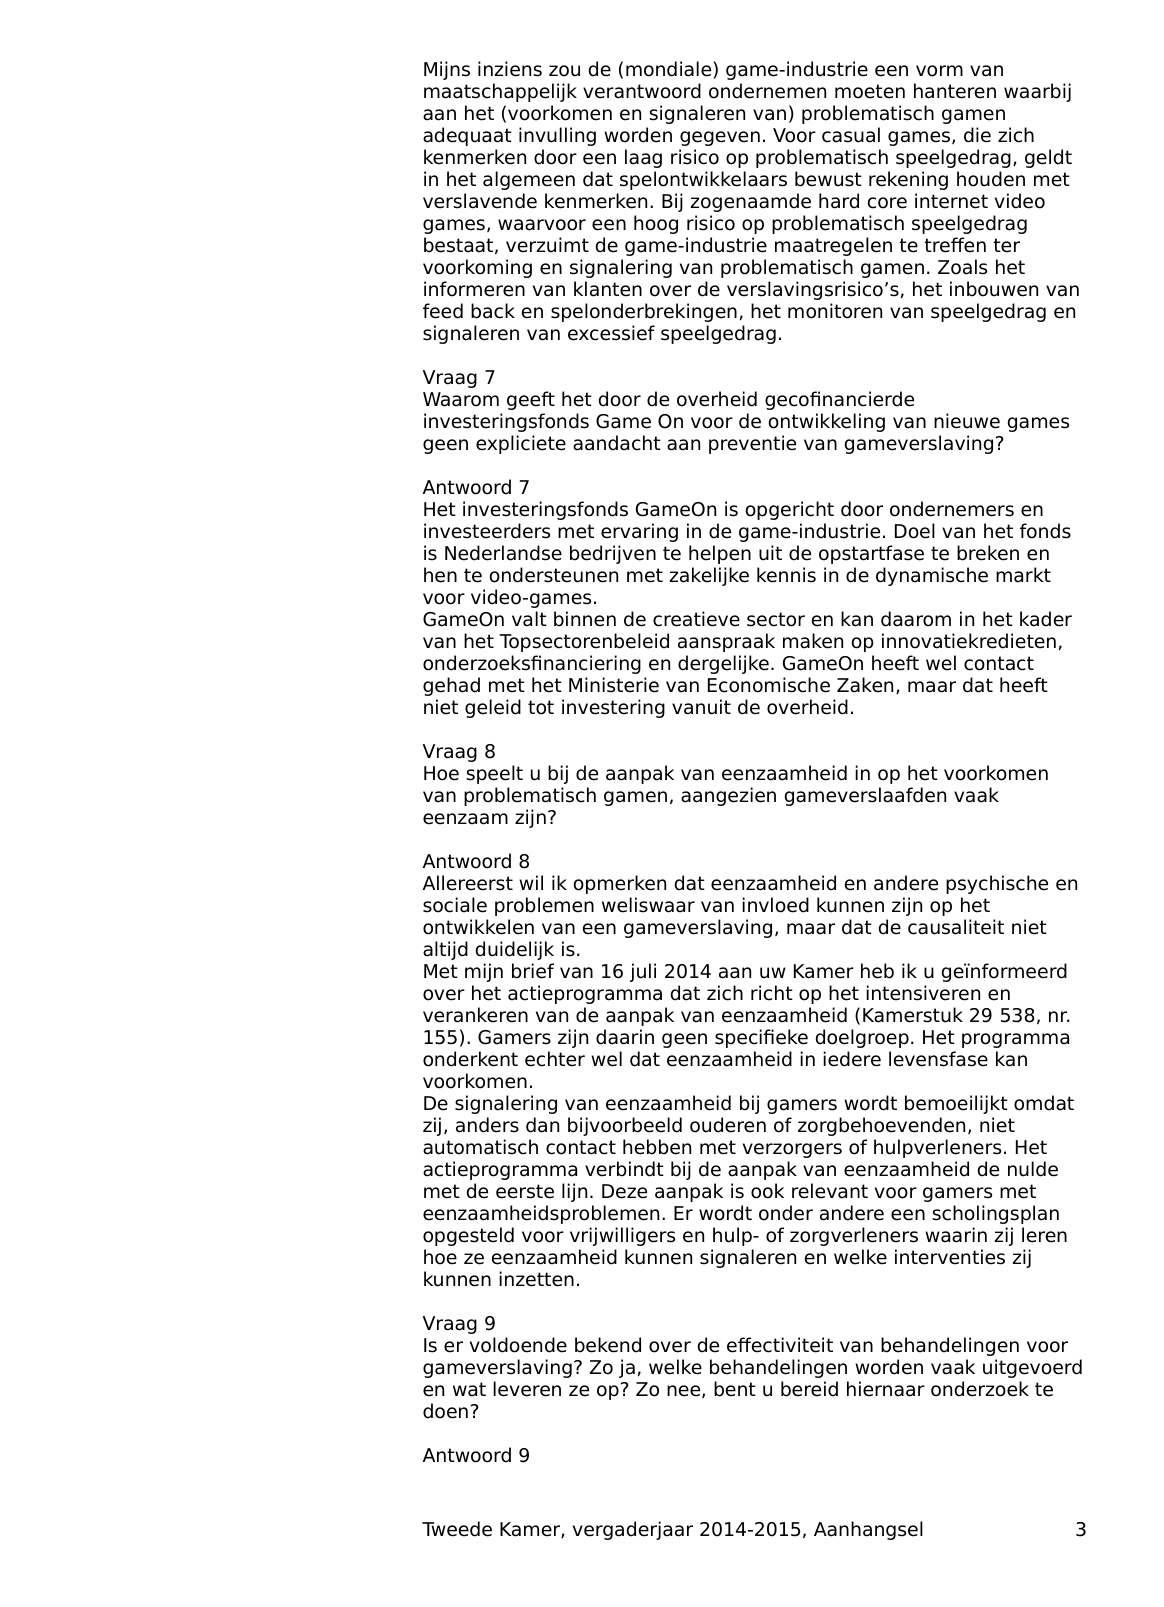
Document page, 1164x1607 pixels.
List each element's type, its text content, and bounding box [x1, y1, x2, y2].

text Met mijn brief van 16 juli 2014 aan uw Kamer heb ik u geïnformeerd over het actieprogramma dat zich richt op het intensiveren en verankeren van de aanpak van eenzaamheid (Kamerstuk 29 538, nr. 155). Gamers zijn daarin geen specifieke doelgroep. Het programma onderkent echter wel dat eenzaamheid in iedere levensfase kan voorkomen. [422, 961, 1087, 1093]
text Het investeringsfonds GameOn is opgericht door ondernemers en investeerders met ervaring in de game-industrie. Doel van het fonds is Nederlandse bedrijven te helpen uit de opstartfase te breken en hen te ondersteunen met zakelijke kennis in de dynamische markt voor video-games. [422, 499, 1087, 609]
text Antwoord 7 [422, 477, 1087, 499]
text Waarom geeft het door de overheid gecofinancierde investeringsfonds Game On voor de ontwikkeling van nieuwe games geen expliciete aandacht aan preventie van gameverslaving? [422, 389, 1087, 455]
text Antwoord 8 [422, 851, 1087, 873]
text Vraag 8 [422, 741, 1087, 763]
text GameOn valt binnen de creatieve sector en kan daarom in het kader van het Topsectorenbeleid aanspraak maken op innovatiekredieten, onderzoeksfinanciering en dergelijke. GameOn heeft wel contact gehad met het Ministerie van Economische Zaken, maar dat heeft niet geleid tot investering vanuit de overheid. [422, 609, 1087, 719]
text Is er voldoende bekend over de effectiviteit van behandelingen voor gameverslaving? Zo ja, welke behandelingen worden vaak uitgevoerd en wat leveren ze op? Zo nee, bent u bereid hiernaar onderzoek te doen? [422, 1335, 1087, 1423]
text Vraag 7 [422, 367, 1087, 389]
text De signalering van eenzaamheid bij gamers wordt bemoeilijkt omdat zij, anders dan bijvoorbeeld ouderen of zorgbehoevenden, niet automatisch contact hebben met verzorgers of hulpverleners. Het actieprogramma verbindt bij de aanpak van eenzaamheid de nulde met de eerste lijn. Deze aanpak is ook relevant voor gamers met eenzaamheidsproblemen. Er wordt onder andere een scholingsplan opgesteld voor vrijwilligers en hulp- of zorgverleners waarin zij leren hoe ze eenzaamheid kunnen signaleren en welke interventies zij kunnen inzetten. [422, 1093, 1087, 1291]
text Mijns inziens zou de (mondiale) game-industrie een vorm van maatschappelijk verantwoord ondernemen moeten hanteren waarbij aan het (voorkomen en signaleren van) problematisch gamen adequaat invulling worden gegeven. Voor casual games, die zich kenmerken door een laag risico op problematisch speelgedrag, geldt in het algemeen dat spelontwikkelaars bewust rekening houden met verslavende kenmerken. Bij zogenaamde hard core internet video games, waarvoor een hoog risico op problematisch speelgedrag bestaat, verzuimt de game-industrie maatregelen te treffen ter voorkoming en signalering van problematisch gamen. Zoals het informeren van klanten over de verslavingsrisico’s, het inbouwen van feed back en spelonderbrekingen, het monitoren van speelgedrag en signaleren van excessief speelgedrag. [422, 59, 1087, 345]
text Hoe speelt u bij de aanpak van eenzaamheid in op het voorkomen van problematisch gamen, aangezien gameverslaafden vaak eenzaam zijn? [422, 763, 1087, 829]
text Antwoord 9 [422, 1445, 1087, 1467]
text Allereerst wil ik opmerken dat eenzaamheid en andere psychische en sociale problemen weliswaar van invloed kunnen zijn op het ontwikkelen van een gameverslaving, maar dat de causaliteit niet altijd duidelijk is. [422, 873, 1087, 961]
text Vraag 9 [422, 1313, 1087, 1335]
